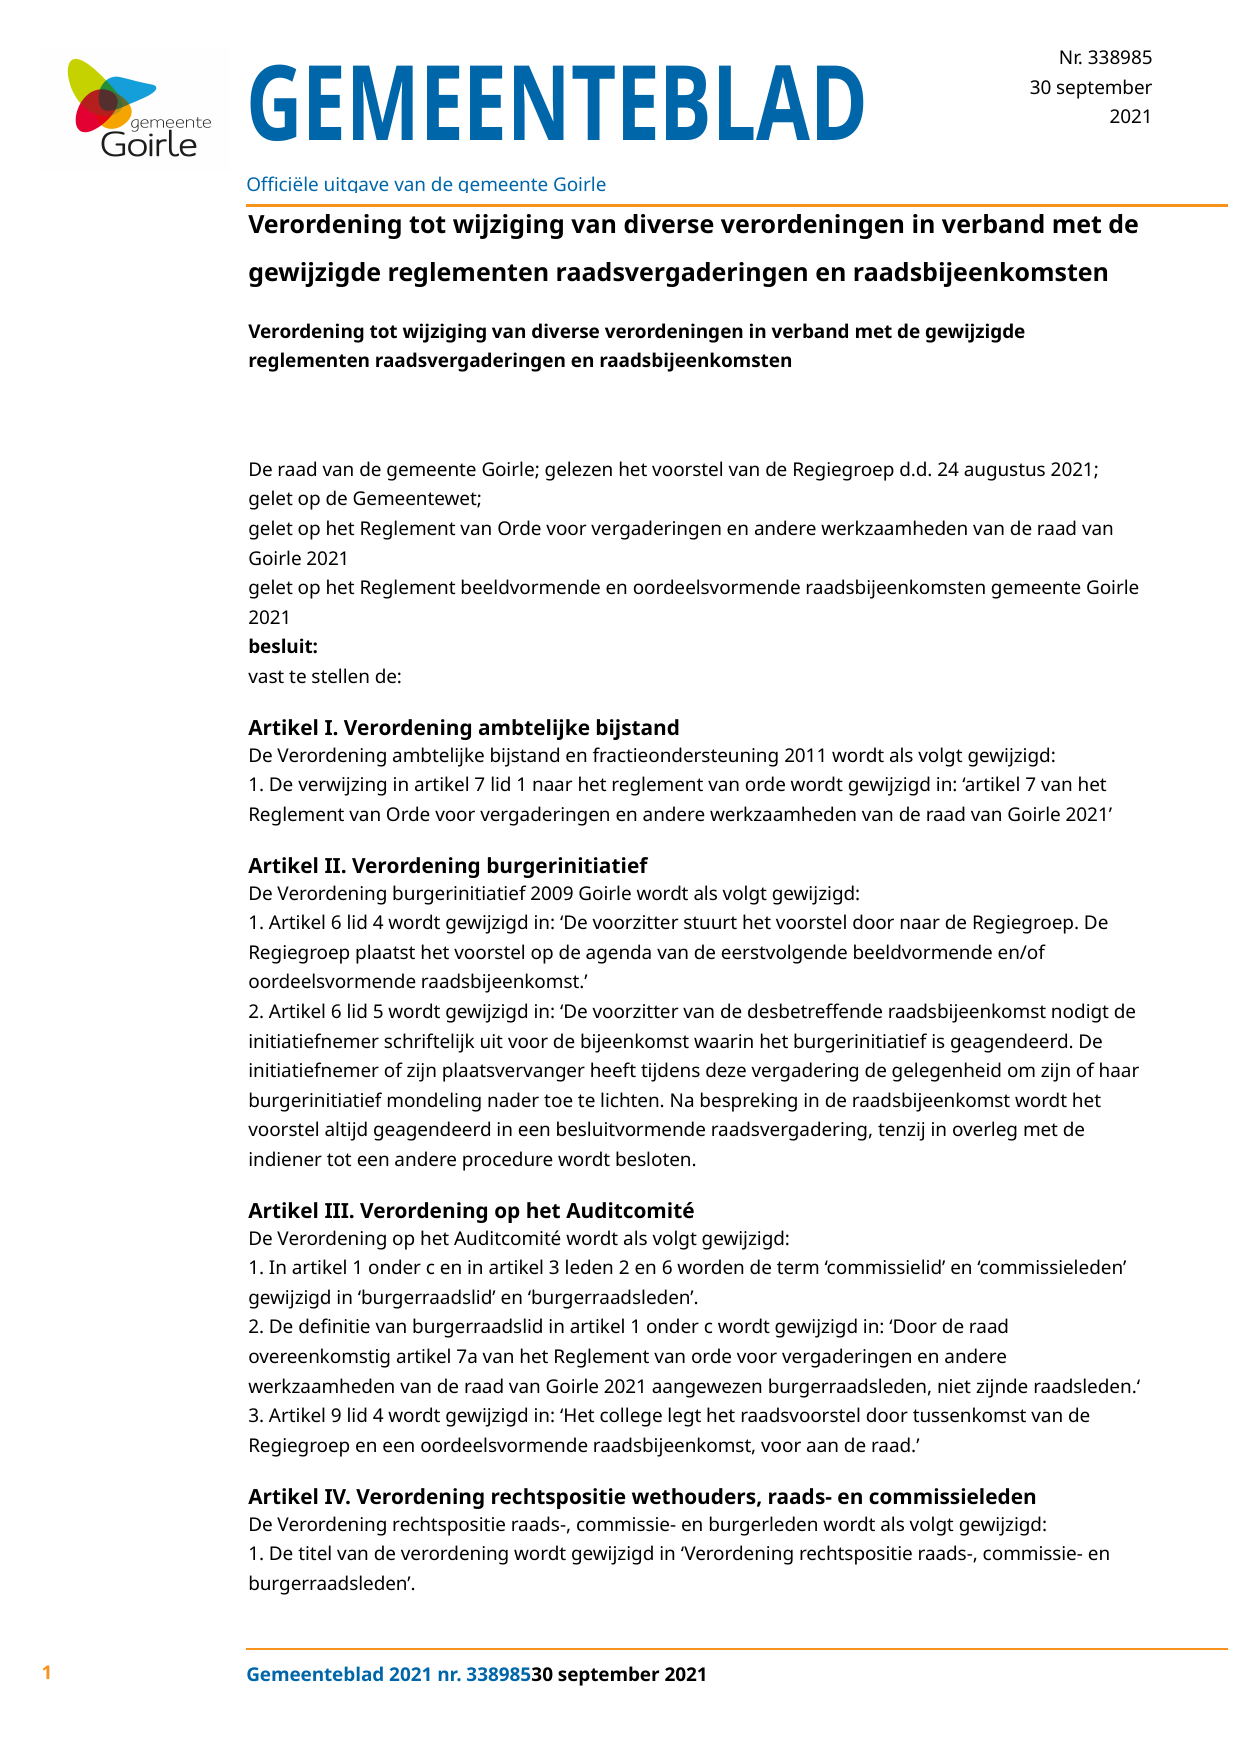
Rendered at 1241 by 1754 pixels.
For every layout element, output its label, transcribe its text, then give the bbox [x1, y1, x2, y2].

text gelet op het Reglement beeldvormende en oordeelsvormende raadsbijeenkomsten gemeente Goirle 2021 [248, 574, 1152, 629]
text Verordening tot wijziging van diverse verordeningen in verband met de gewijzigde reglementen raadsvergaderingen en raadsbijeenkomsten [248, 207, 1152, 288]
text De raad van de gemeente Goirle; gelezen het voorstel van de Regiegroep d.d. 24 augustus 2021; [248, 456, 1152, 482]
picture [41, 47, 231, 172]
text Verordening tot wijziging van diverse verordeningen in verband met de gewijzigde reglementen raadsvergaderingen en raadsbijeenkomsten [248, 318, 1152, 373]
text De Verordening burgerinitiatief 2009 Goirle wordt als volgt gewijzigd: [248, 880, 1152, 906]
text De Verordening ambtelijke bijstand en fractieondersteuning 2011 wordt als volgt gewijzigd: [248, 742, 1152, 768]
text 2. De definitie van burgerraadslid in artikel 1 onder c wordt gewijzigd in: ‘Door de raad overeenkomstig artikel 7a van het Reglement van orde voor vergaderingen en andere werkzaamheden van de raad van Goirle 2021 aangewezen burgerraadsleden, niet zijnde raadsleden.‘ [248, 1314, 1152, 1399]
text 2. Artikel 6 lid 5 wordt gewijzigd in: ‘De voorzitter van de desbetreffende raadsbijeenkomst nodigt de initiatiefnemer schriftelijk uit voor de bijeenkomst waarin het burgerinitiatief is geagendeerd. De initiatiefnemer of zijn plaatsvervanger heeft tijdens deze vergadering de gelegenheid om zijn of haar burgerinitiatief mondeling nader toe te lichten. Na bespreking in de raadsbijeenkomst wordt het voorstel altijd geagendeerd in een besluitvormende raadsvergadering, tenzij in overleg met de indiener tot een andere procedure wordt besloten. [248, 998, 1152, 1172]
text gelet op het Reglement van Orde voor vergaderingen en andere werkzaamheden van de raad van Goirle 2021 [248, 515, 1152, 570]
text Artikel I. Verordening ambtelijke bijstand [248, 713, 1152, 742]
text vast te stellen de: [248, 663, 1152, 689]
text Artikel III. Verordening op het Auditcomité [248, 1197, 1152, 1225]
text De Verordening rechtspositie raads-, commissie- en burgerleden wordt als volgt gewijzigd: [248, 1511, 1152, 1537]
text 1. De verwijzing in artikel 7 lid 1 naar het reglement van orde wordt gewijzigd in: ‘artikel 7 van het Reglement van Orde voor vergaderingen en andere werkzaamheden van de raad van Goirle 2021’ [248, 771, 1152, 827]
text besluit: [248, 633, 1152, 659]
text 3. Artikel 9 lid 4 wordt gewijzigd in: ‘Het college legt het raadsvoorstel door tussenkomst van de Regiegroep en een oordeelsvormende raadsbijeenkomst, voor aan de raad.’ [248, 1402, 1152, 1458]
text Artikel II. Verordening burgerinitiatief [248, 851, 1152, 880]
text Artikel IV. Verordening rechtspositie wethouders, raads- en commissieleden [248, 1482, 1152, 1511]
text gelet op de Gemeentewet; [248, 486, 1152, 511]
text 1. Artikel 6 lid 4 wordt gewijzigd in: ‘De voorzitter stuurt het voorstel door naar de Regiegroep. De Regiegroep plaatst het voorstel op de agenda van de eerstvolgende beeldvormende en/of oordeelsvormende raadsbijeenkomst.’ [248, 909, 1152, 994]
text 1. De titel van de verordening wordt gewijzigd in ‘Verordening rechtspositie raads-, commissie- en burgerraadsleden’. [248, 1541, 1152, 1596]
text 1. In artikel 1 onder c en in artikel 3 leden 2 en 6 worden de term ‘commissielid’ en ‘commissieleden’ gewijzigd in ‘burgerraadslid’ en ‘burgerraadsleden’. [248, 1254, 1152, 1310]
text De Verordening op het Auditcomité wordt als volgt gewijzigd: [248, 1225, 1152, 1251]
